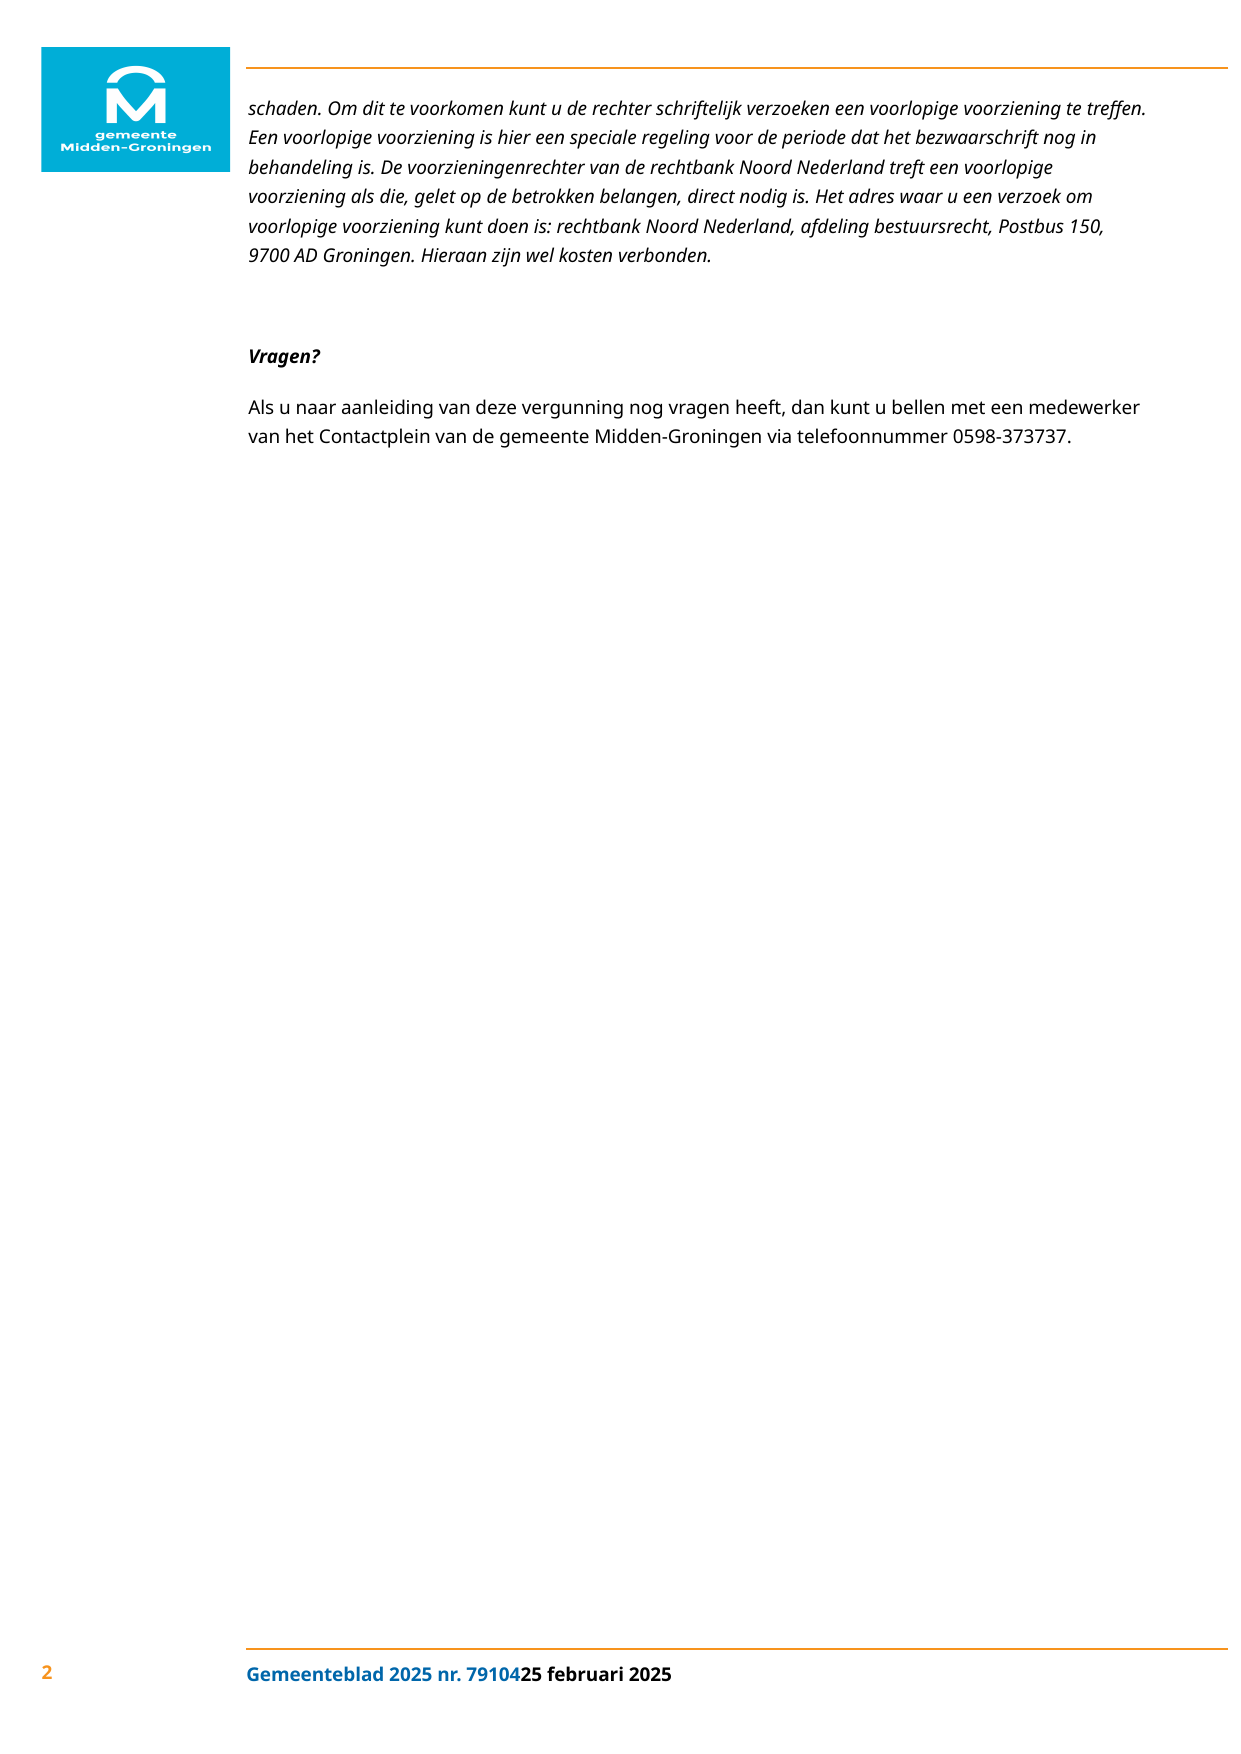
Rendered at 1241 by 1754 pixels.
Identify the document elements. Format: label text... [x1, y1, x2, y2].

text Als u naar aanleiding van deze vergunning nog vragen heeft, dan kunt u bellen met een medewerker van het Contactplein van de gemeente Midden-Groningen via telefoonnummer 0598-373737. [248, 394, 1152, 449]
picture [108, 66, 164, 82]
text schaden. Om dit te voorkomen kunt u de rechter schriftelijk verzoeken een voorlopige voorziening te treffen. Een voorlopige voorziening is hier een speciale regeling voor de periode dat het bezwaarschrift nog in behandeling is. De voorzieningenrechter van de rechtbank Noord Nederland treft een voorlopige voorziening als die, gelet op de betrokken belangen, direct nodig is. Het adres waar u een verzoek om voorlopige voorziening kunt doen is: rechtbank Noord Nederland, afdeling bestuursrecht, Postbus 150, 9700 AD Groningen. Hieraan zijn wel kosten verbonden. [248, 95, 1152, 268]
text Vragen? [248, 343, 1152, 369]
picture [184, 146, 190, 153]
picture [107, 89, 165, 122]
